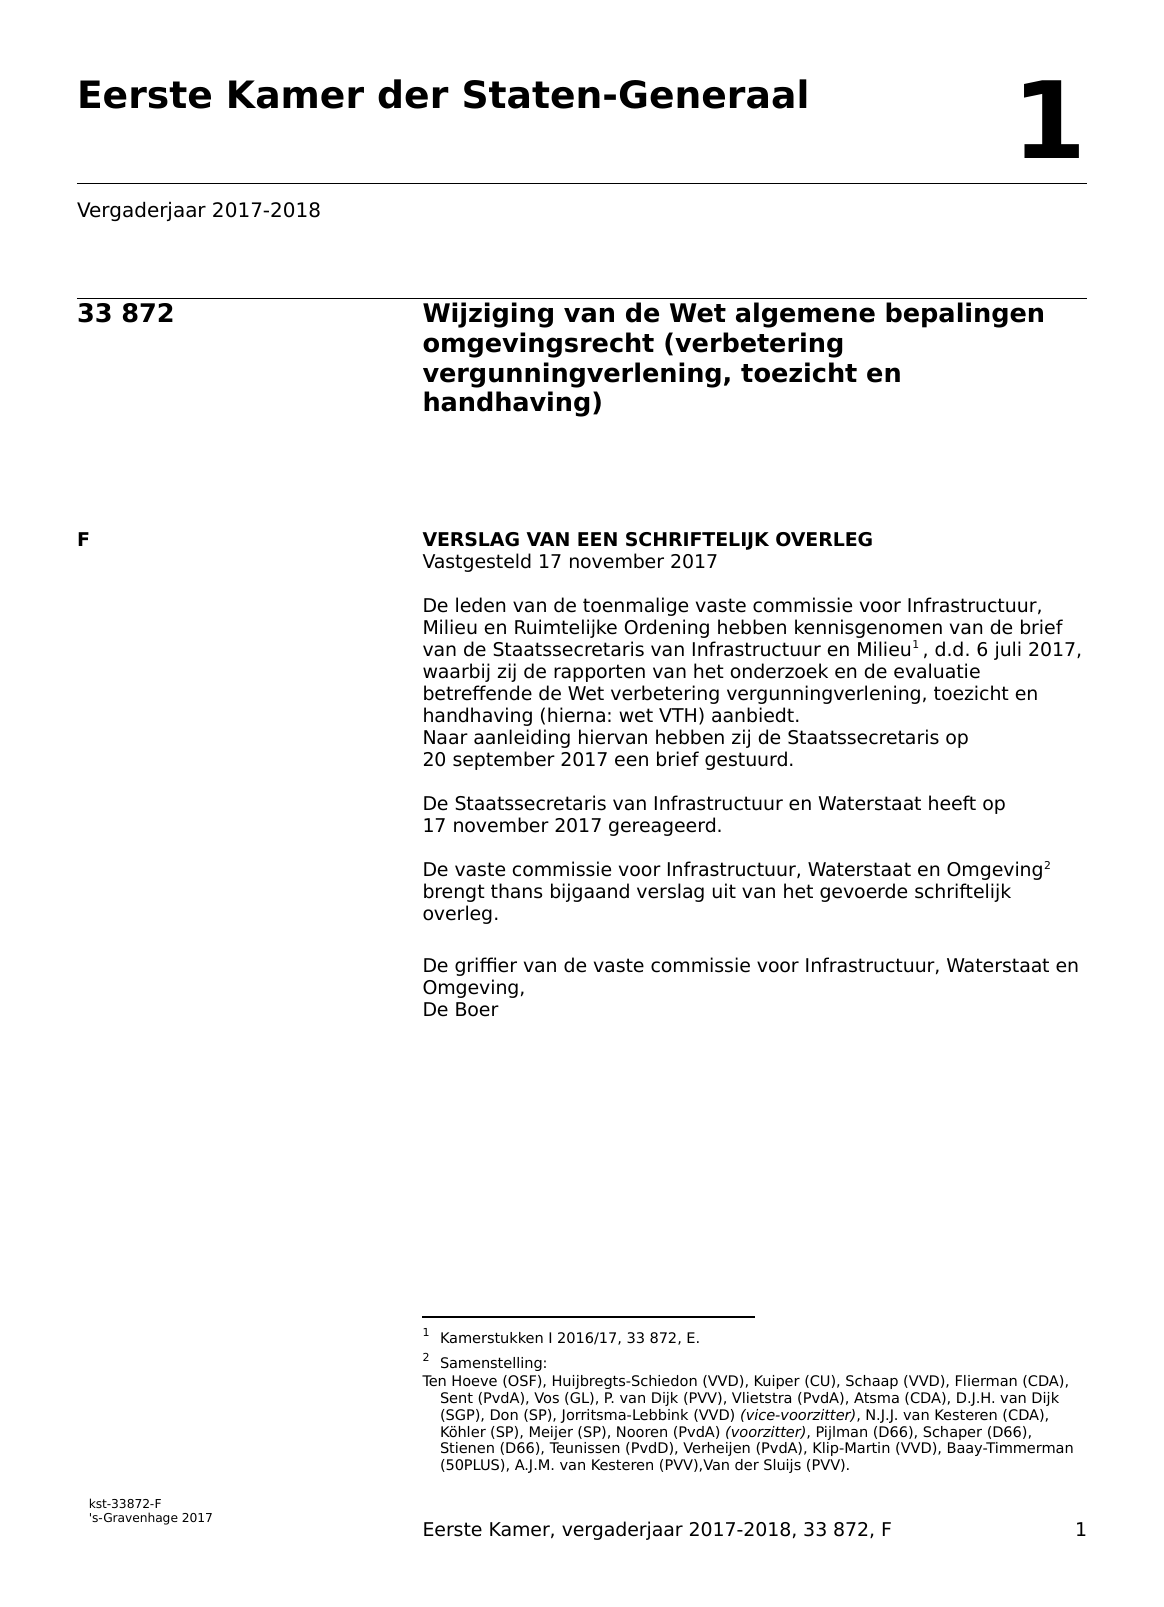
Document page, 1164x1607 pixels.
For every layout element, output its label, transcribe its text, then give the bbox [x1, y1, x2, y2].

text Ten Hoeve (OSF), Huijbregts-Schiedon (VVD), Kuiper (CU), Schaap (VVD), Flierman (CDA), Sent (PvdA), Vos (GL), P. van Dijk (PVV), Vlietstra (PvdA), Atsma (CDA), D.J.H. van Dijk (SGP), Don (SP), Jorritsma-Lebbink (VVD) (vice-voorzitter), N.J.J. van Kesteren (CDA), Köhler (SP), Meijer (SP), Nooren (PvdA) (voorzitter), Pijlman (D66), Schaper (D66), Stienen (D66), Teunissen (PvdD), Verheijen (PvdA), Klip-Martin (VVD), Baay-Timmerman (50PLUS), A.J.M. van Kesteren (PVV),Van der Sluijs (PVV). [422, 1373, 1087, 1474]
table_cell Vergaderjaar 2017-2018 [77, 184, 1087, 298]
text De Staatssecretaris van Infrastructuur en Waterstaat heeft op 17 november 2017 gereageerd. [422, 793, 1087, 837]
subtitle F VERSLAG VAN EEN SCHRIFTELIJK OVERLEG [77, 529, 1087, 551]
text Vastgesteld 17 november 2017 [422, 551, 1087, 573]
subtitle 33 872 Wijziging van de Wet algemene bepalingen omgevingsrecht (verbetering vergunningverlening, toezicht en handhaving) [77, 299, 1087, 418]
text kst-33872-F [88, 1497, 323, 1511]
text De leden van de toenmalige vaste commissie voor Infrastructuur, Milieu en Ruimtelijke Ordening hebben kennisgenomen van de brief van de Staatssecretaris van Infrastructuur en Milieu, d.d. 6 juli 2017, waarbij zij de rapporten van het onderzoek en de evaluatie betreffende de Wet verbetering vergunningverlening, toezicht en handhaving (hierna: wet VTH) aanbiedt. [422, 595, 1087, 727]
text Samenstelling: [422, 1351, 1087, 1373]
table_header Eerste Kamer der Staten-Generaal [77, 59, 886, 183]
text Kamerstukken I 2016/17, 33 872, E. [422, 1326, 1087, 1348]
table_header 1 [886, 59, 1087, 183]
text De griffier van de vaste commissie voor Infrastructuur, Waterstaat en Omgeving, De Boer [422, 955, 1087, 1021]
text De vaste commissie voor Infrastructuur, Waterstaat en Omgeving brengt thans bijgaand verslag uit van het gevoerde schriftelijk overleg. [422, 859, 1087, 925]
text Naar aanleiding hiervan hebben zij de Staatssecretaris op 20 september 2017 een brief gestuurd. [422, 727, 1087, 771]
text 's-Gravenhage 2017 [88, 1511, 323, 1525]
